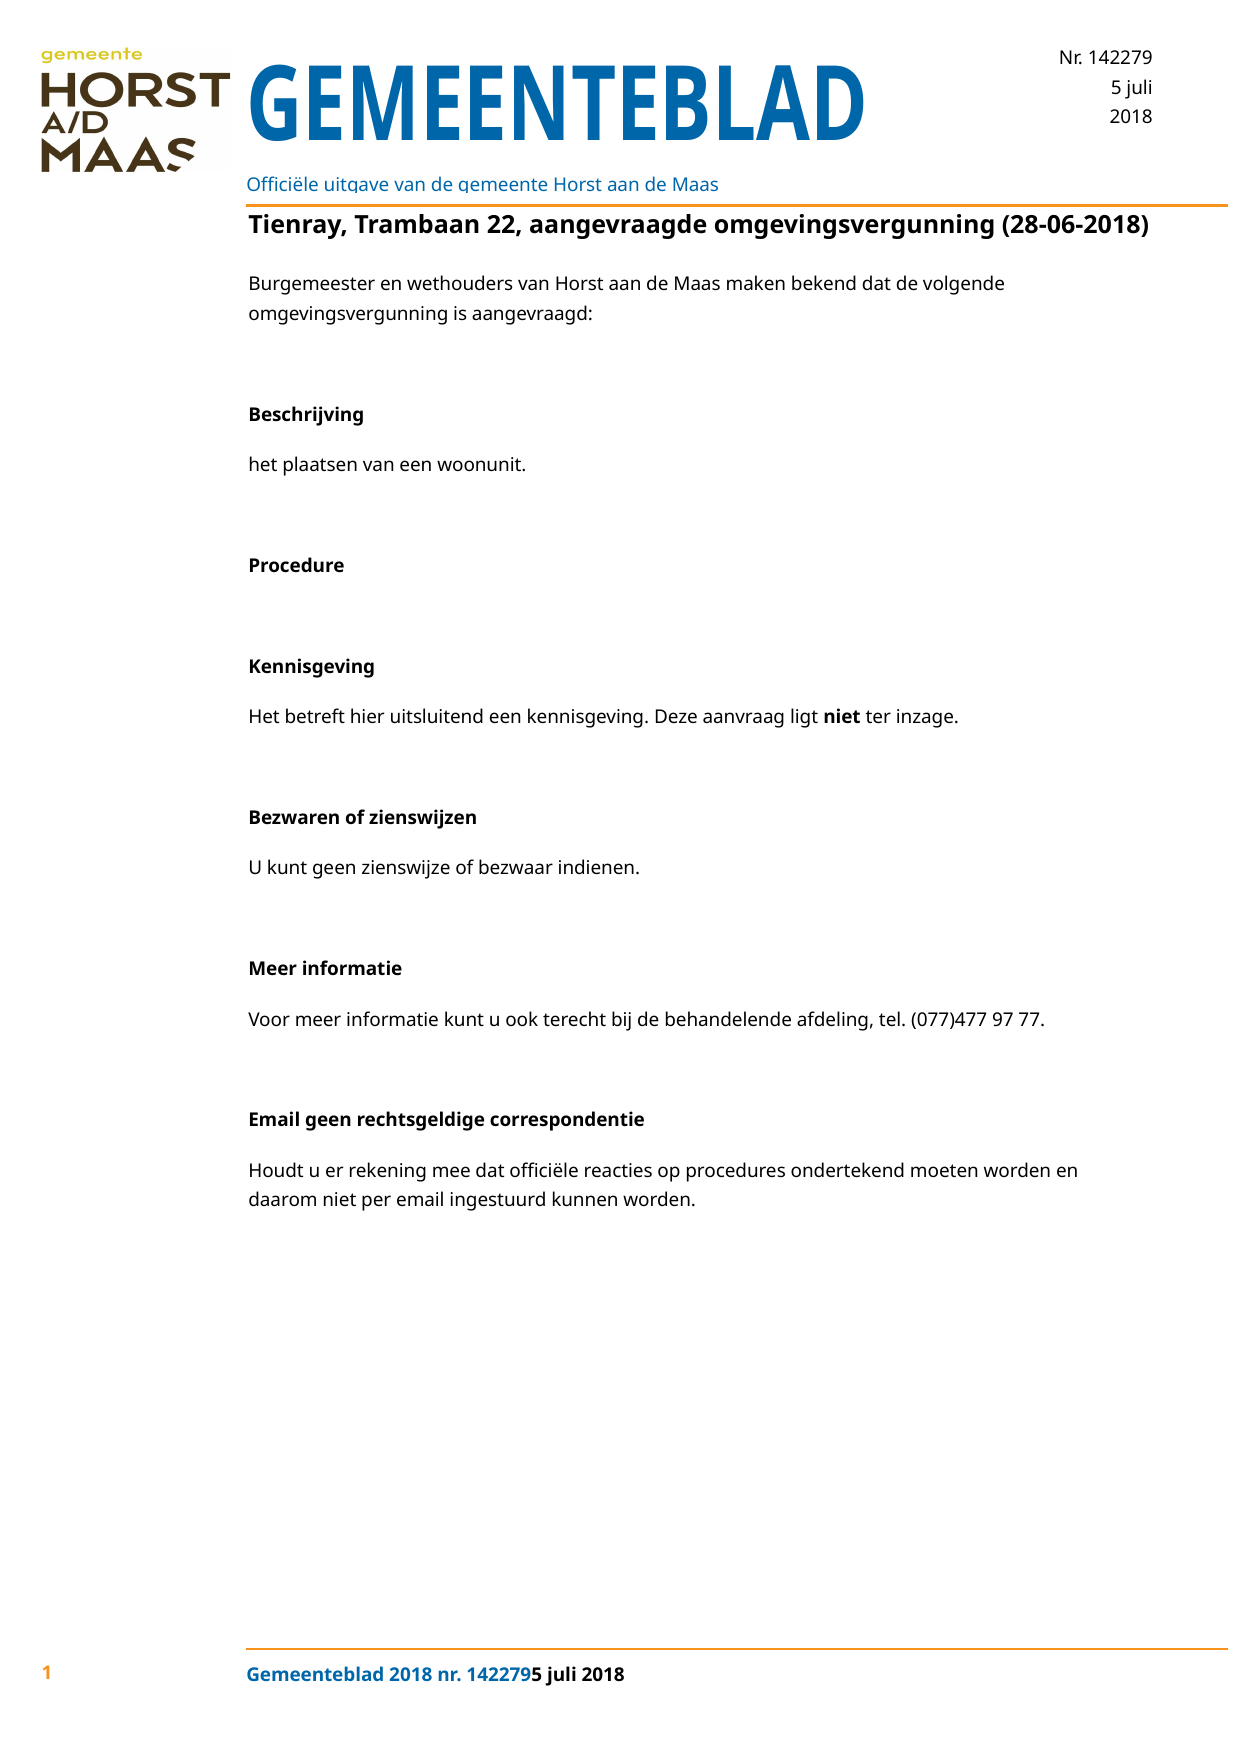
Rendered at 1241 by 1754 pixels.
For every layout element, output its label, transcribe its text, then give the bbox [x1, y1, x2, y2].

text Burgemeester en wethouders van Horst aan de Maas maken bekend dat de volgende omgevingsvergunning is aangevraagd: [248, 270, 1152, 326]
text Houdt u er rekening mee dat officiële reacties op procedures ondertekend moeten worden en daarom niet per email ingestuurd kunnen worden. [248, 1157, 1152, 1212]
text het plaatsen van een woonunit. [248, 451, 1152, 477]
text Email geen rechtsgeldige correspondentie [248, 1107, 1152, 1132]
text Meer informatie [248, 955, 1152, 981]
text Beschrijving [248, 401, 1152, 426]
picture [41, 47, 231, 172]
text Tienray, Trambaan 22, aangevraagde omgevingsvergunning (28-06-2018) [248, 207, 1152, 241]
text Het betreft hier uitsluitend een kennisgeving. Deze aanvraag ligt niet ter inzage. [248, 703, 1152, 729]
text Procedure [248, 552, 1152, 578]
text Voor meer informatie kunt u ook terecht bij de behandelende afdeling, tel. (077)477 97 77. [248, 1006, 1152, 1031]
text Bezwaren of zienswijzen [248, 804, 1152, 830]
text U kunt geen zienswijze of bezwaar indienen. [248, 854, 1152, 880]
text Kennisgeving [248, 653, 1152, 678]
